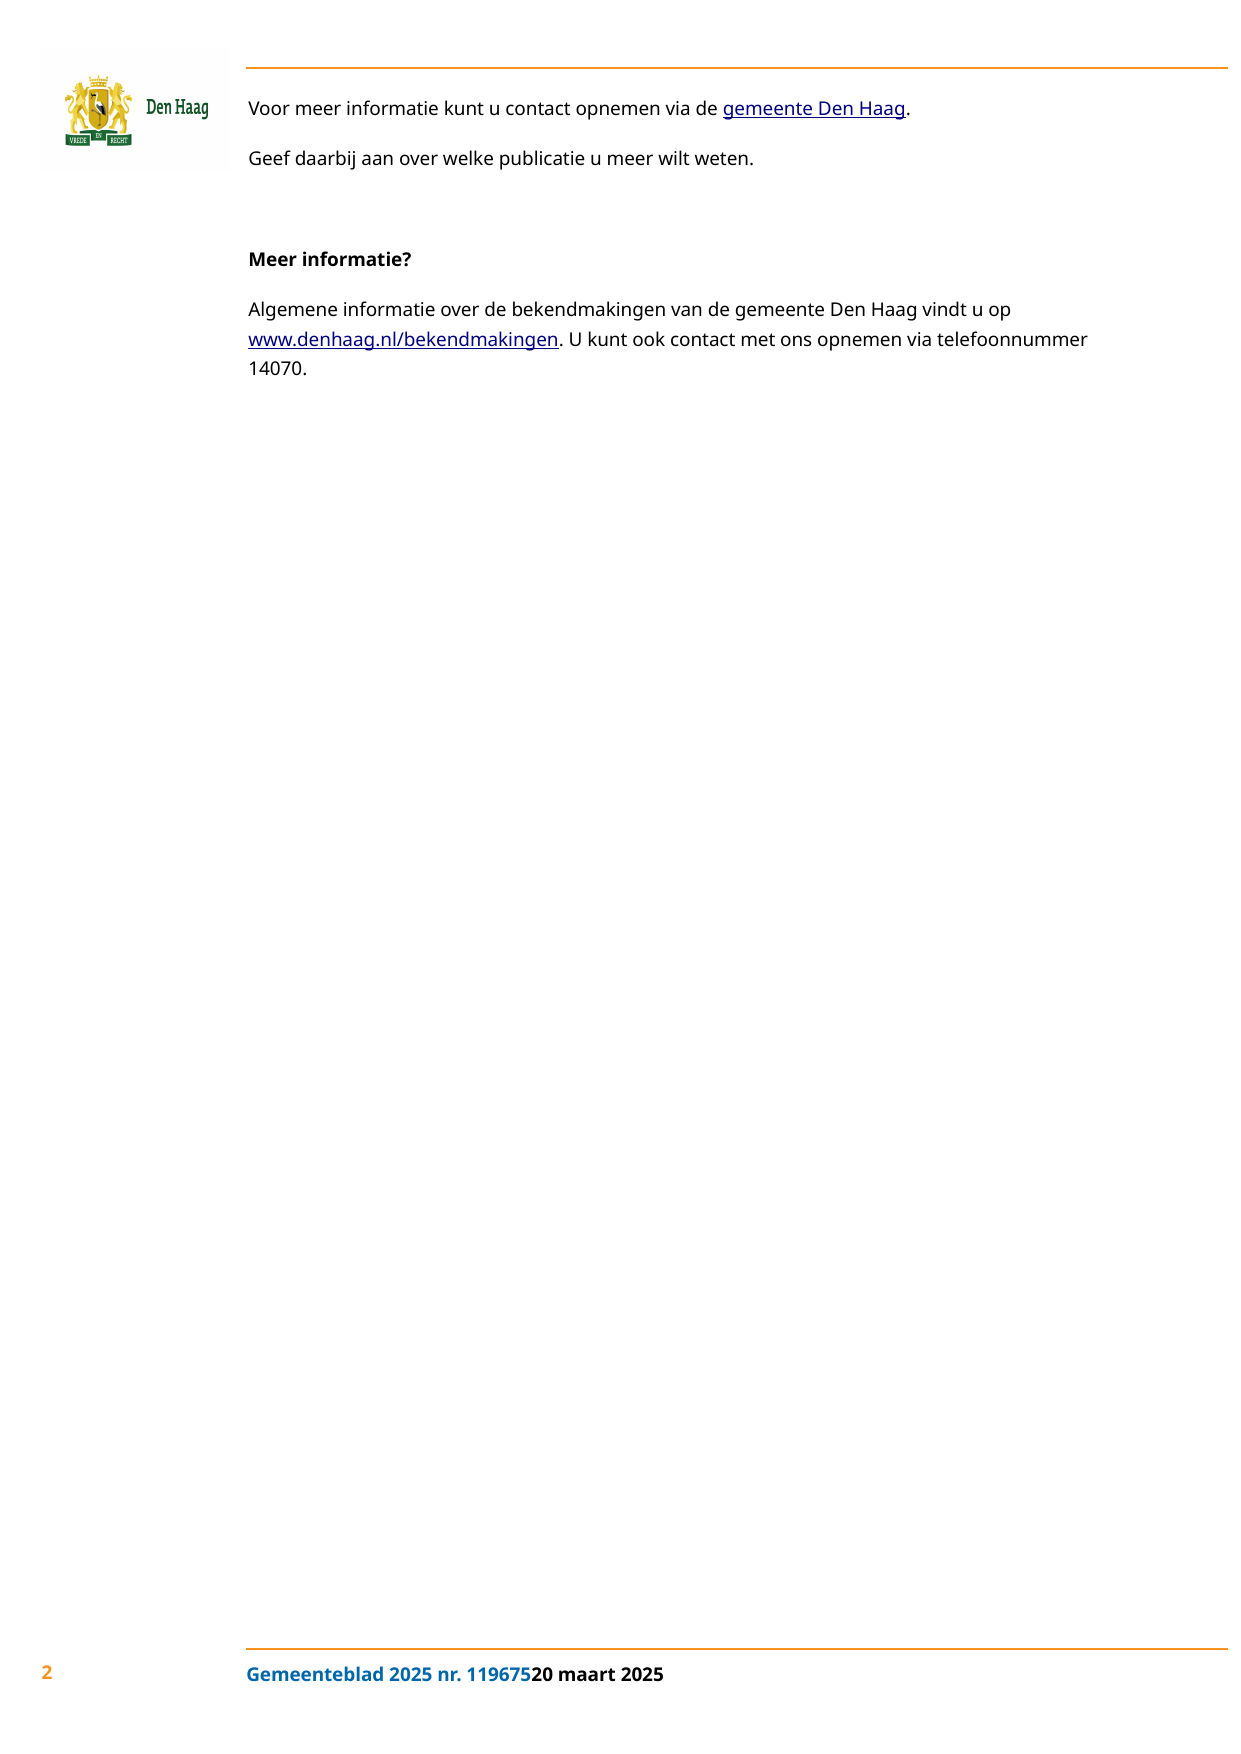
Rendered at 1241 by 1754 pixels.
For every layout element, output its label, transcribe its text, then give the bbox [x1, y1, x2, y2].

text Algemene informatie over de bekendmakingen van de gemeente Den Haag vindt u op www.denhaag.nl/bekendmakingen. U kunt ook contact met ons opnemen via telefoonnummer 14070. [248, 296, 1152, 381]
text Meer informatie? [248, 246, 1152, 272]
text Geef daarbij aan over welke publicatie u meer wilt weten. [248, 145, 1152, 171]
picture [41, 47, 231, 172]
text Voor meer informatie kunt u contact opnemen via de gemeente Den Haag. [248, 95, 1152, 121]
